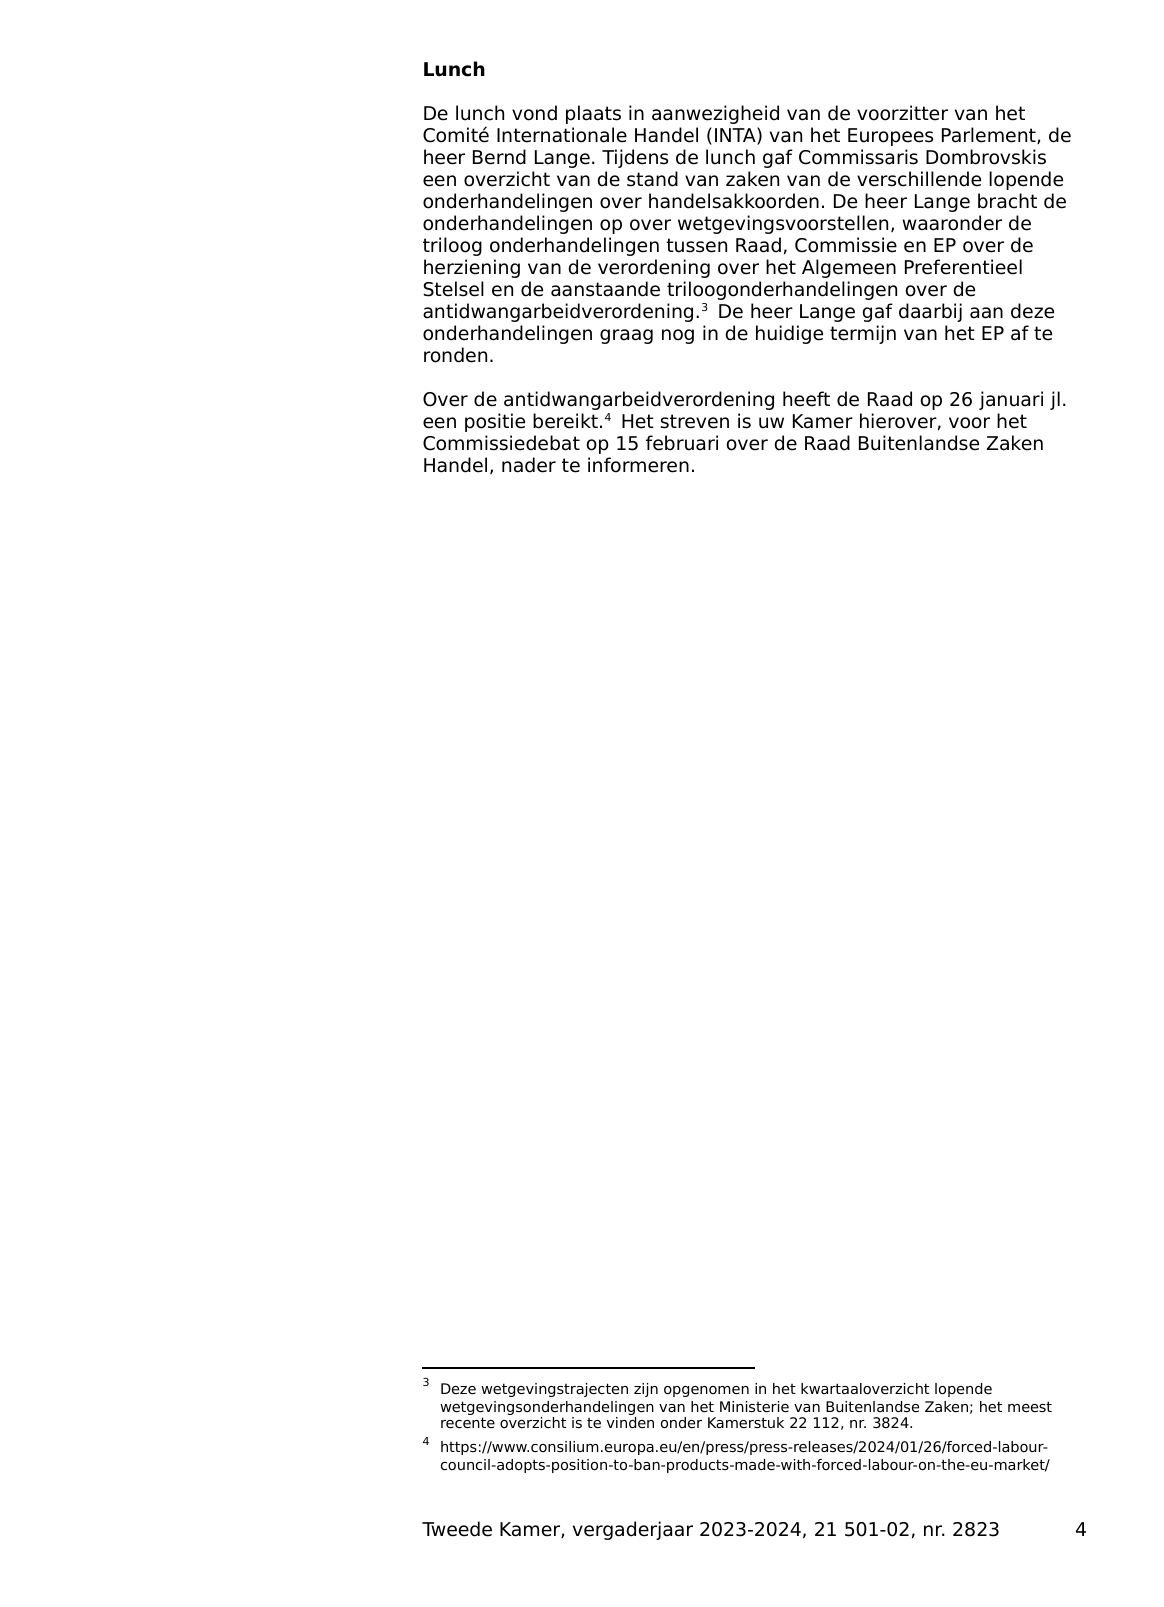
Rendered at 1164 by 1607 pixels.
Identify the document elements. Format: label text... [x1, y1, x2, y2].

text De lunch vond plaats in aanwezigheid van de voorzitter van het Comité Internationale Handel (INTA) van het Europees Parlement, de heer Bernd Lange. Tijdens de lunch gaf Commissaris Dombrovskis een overzicht van de stand van zaken van de verschillende lopende onderhandelingen over handelsakkoorden. De heer Lange bracht de onderhandelingen op over wetgevingsvoorstellen, waaronder de triloog onderhandelingen tussen Raad, Commissie en EP over de herziening van de verordening over het Algemeen Preferentieel Stelsel en de aanstaande triloogonderhandelingen over de antidwangarbeidverordening. De heer Lange gaf daarbij aan deze onderhandelingen graag nog in de huidige termijn van het EP af te ronden. [422, 103, 1087, 367]
text https://www.consilium.europa.eu/en/press/press-releases/2024/01/26/forced-labour-council-adopts-position-to-ban-products-made-with-forced-labour-on-the-eu-market/ [422, 1435, 1087, 1474]
text Over de antidwangarbeidverordening heeft de Raad op 26 januari jl. een positie bereikt. Het streven is uw Kamer hierover, voor het Commissiedebat op 15 februari over de Raad Buitenlandse Zaken Handel, nader te informeren. [422, 389, 1087, 477]
subtitle Lunch [422, 59, 1087, 81]
text Deze wetgevingstrajecten zijn opgenomen in het kwartaaloverzicht lopende wetgevingsonderhandelingen van het Ministerie van Buitenlandse Zaken; het meest recente overzicht is te vinden onder Kamerstuk 22 112, nr. 3824. [422, 1377, 1087, 1432]
